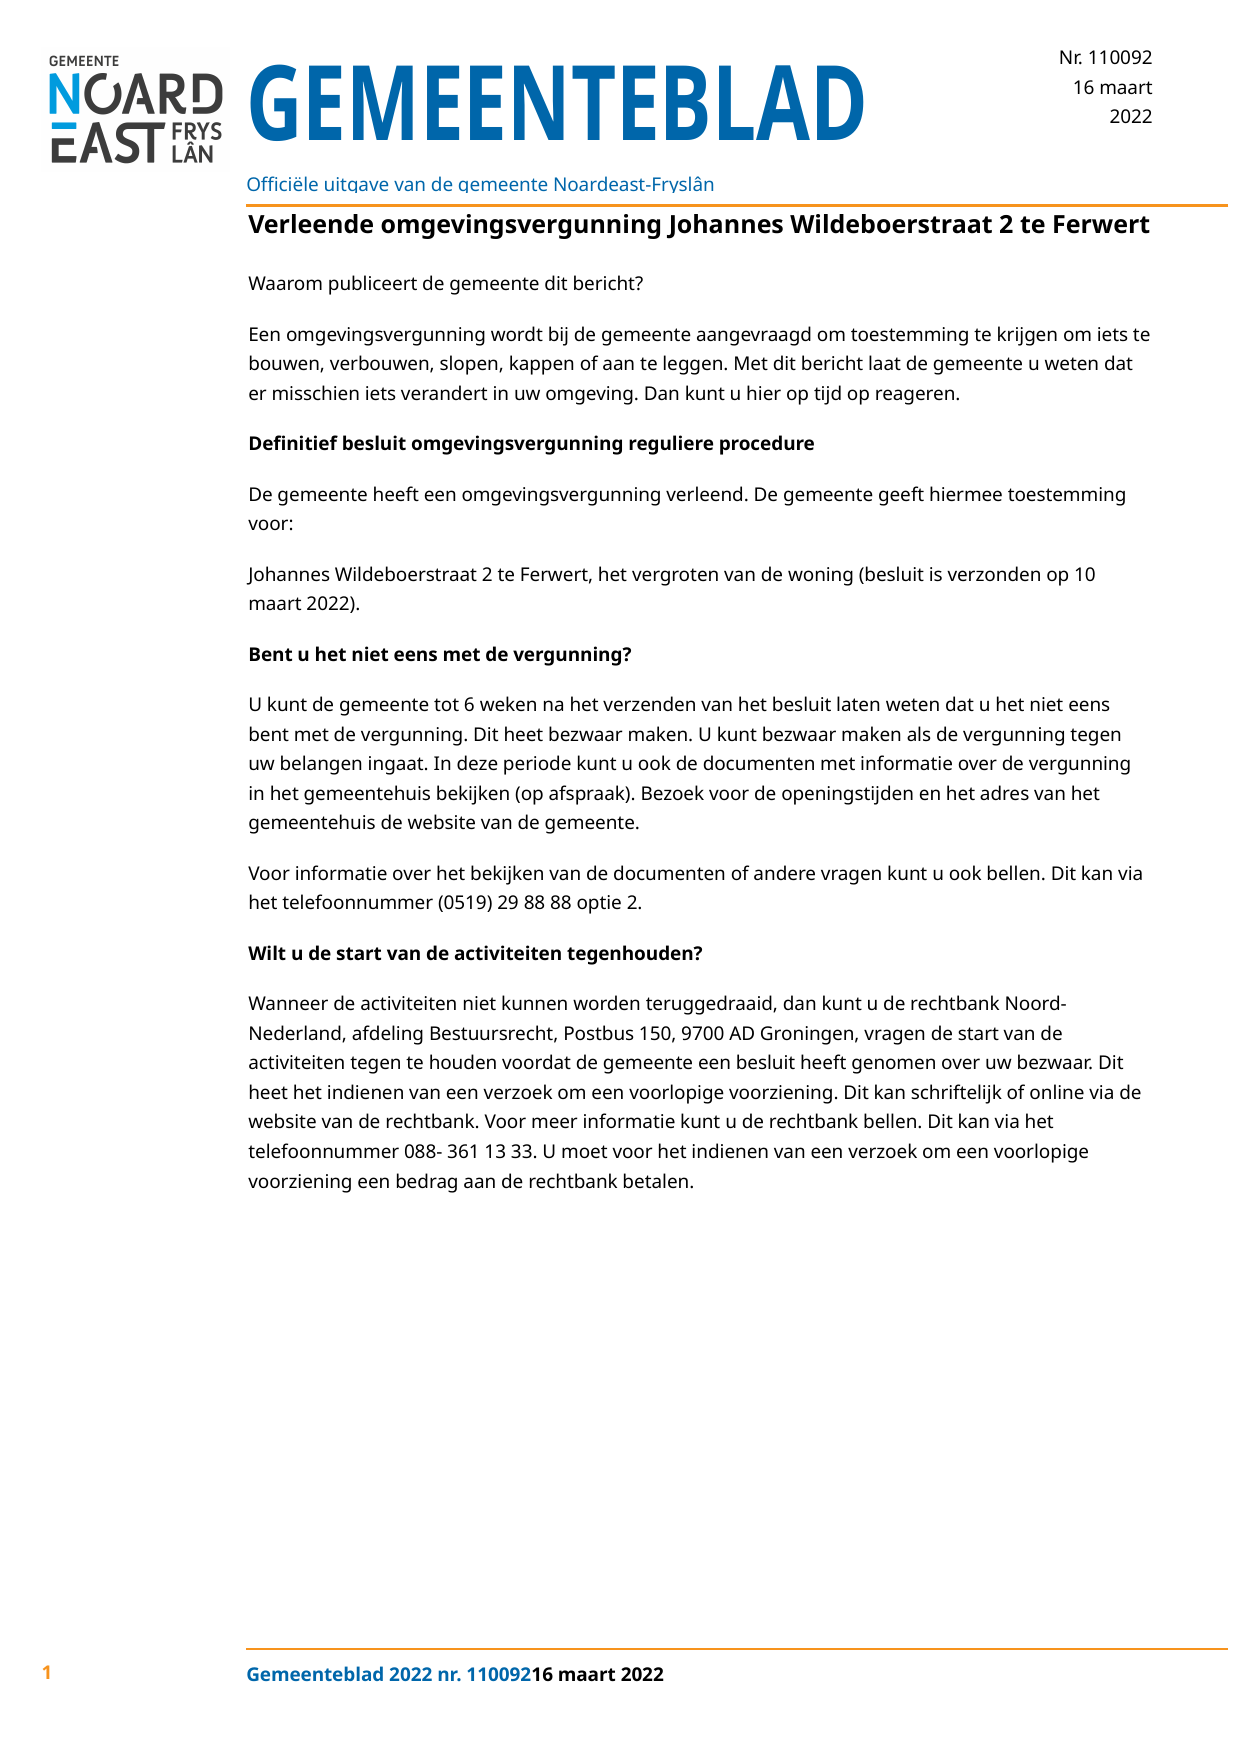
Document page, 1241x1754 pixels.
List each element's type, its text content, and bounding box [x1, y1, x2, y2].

text U kunt de gemeente tot 6 weken na het verzenden van het besluit laten weten dat u het niet eens bent met de vergunning. Dit heet bezwaar maken. U kunt bezwaar maken als de vergunning tegen uw belangen ingaat. In deze periode kunt u ook de documenten met informatie over de vergunning in het gemeentehuis bekijken (op afspraak). Bezoek voor de openingstijden en het adres van het gemeentehuis de website van de gemeente. [248, 691, 1152, 835]
text Wilt u de start van de activiteiten tegenhouden? [248, 940, 1152, 966]
picture [41, 47, 231, 172]
text Bent u het niet eens met de vergunning? [248, 641, 1152, 666]
text Definitief besluit omgevingsvergunning reguliere procedure [248, 430, 1152, 456]
text Waarom publiceert de gemeente dit bericht? [248, 270, 1152, 296]
text Een omgevingsvergunning wordt bij de gemeente aangevraagd om toestemming te krijgen om iets te bouwen, verbouwen, slopen, kappen of aan te leggen. Met dit bericht laat de gemeente u weten dat er misschien iets verandert in uw omgeving. Dan kunt u hier op tijd op reageren. [248, 321, 1152, 406]
text Wanneer de activiteiten niet kunnen worden teruggedraaid, dan kunt u de rechtbank Noord-Nederland, afdeling Bestuursrecht, Postbus 150, 9700 AD Groningen, vragen de start van de activiteiten tegen te houden voordat de gemeente een besluit heeft genomen over uw bezwaar. Dit heet het indienen van een verzoek om een voorlopige voorziening. Dit kan schriftelijk of online via de website van de rechtbank. Voor meer informatie kunt u de rechtbank bellen. Dit kan via het telefoonnummer 088- 361 13 33. U moet voor het indienen van een verzoek om een voorlopige voorziening een bedrag aan de rechtbank betalen. [248, 990, 1152, 1193]
text De gemeente heeft een omgevingsvergunning verleend. De gemeente geeft hiermee toestemming voor: [248, 481, 1152, 536]
text Johannes Wildeboerstraat 2 te Ferwert, het vergroten van de woning (besluit is verzonden op 10 maart 2022). [248, 561, 1152, 616]
text Voor informatie over het bekijken van de documenten of andere vragen kunt u ook bellen. Dit kan via het telefoonnummer (0519) 29 88 88 optie 2. [248, 860, 1152, 915]
text Verleende omgevingsvergunning Johannes Wildeboerstraat 2 te Ferwert [248, 207, 1152, 241]
